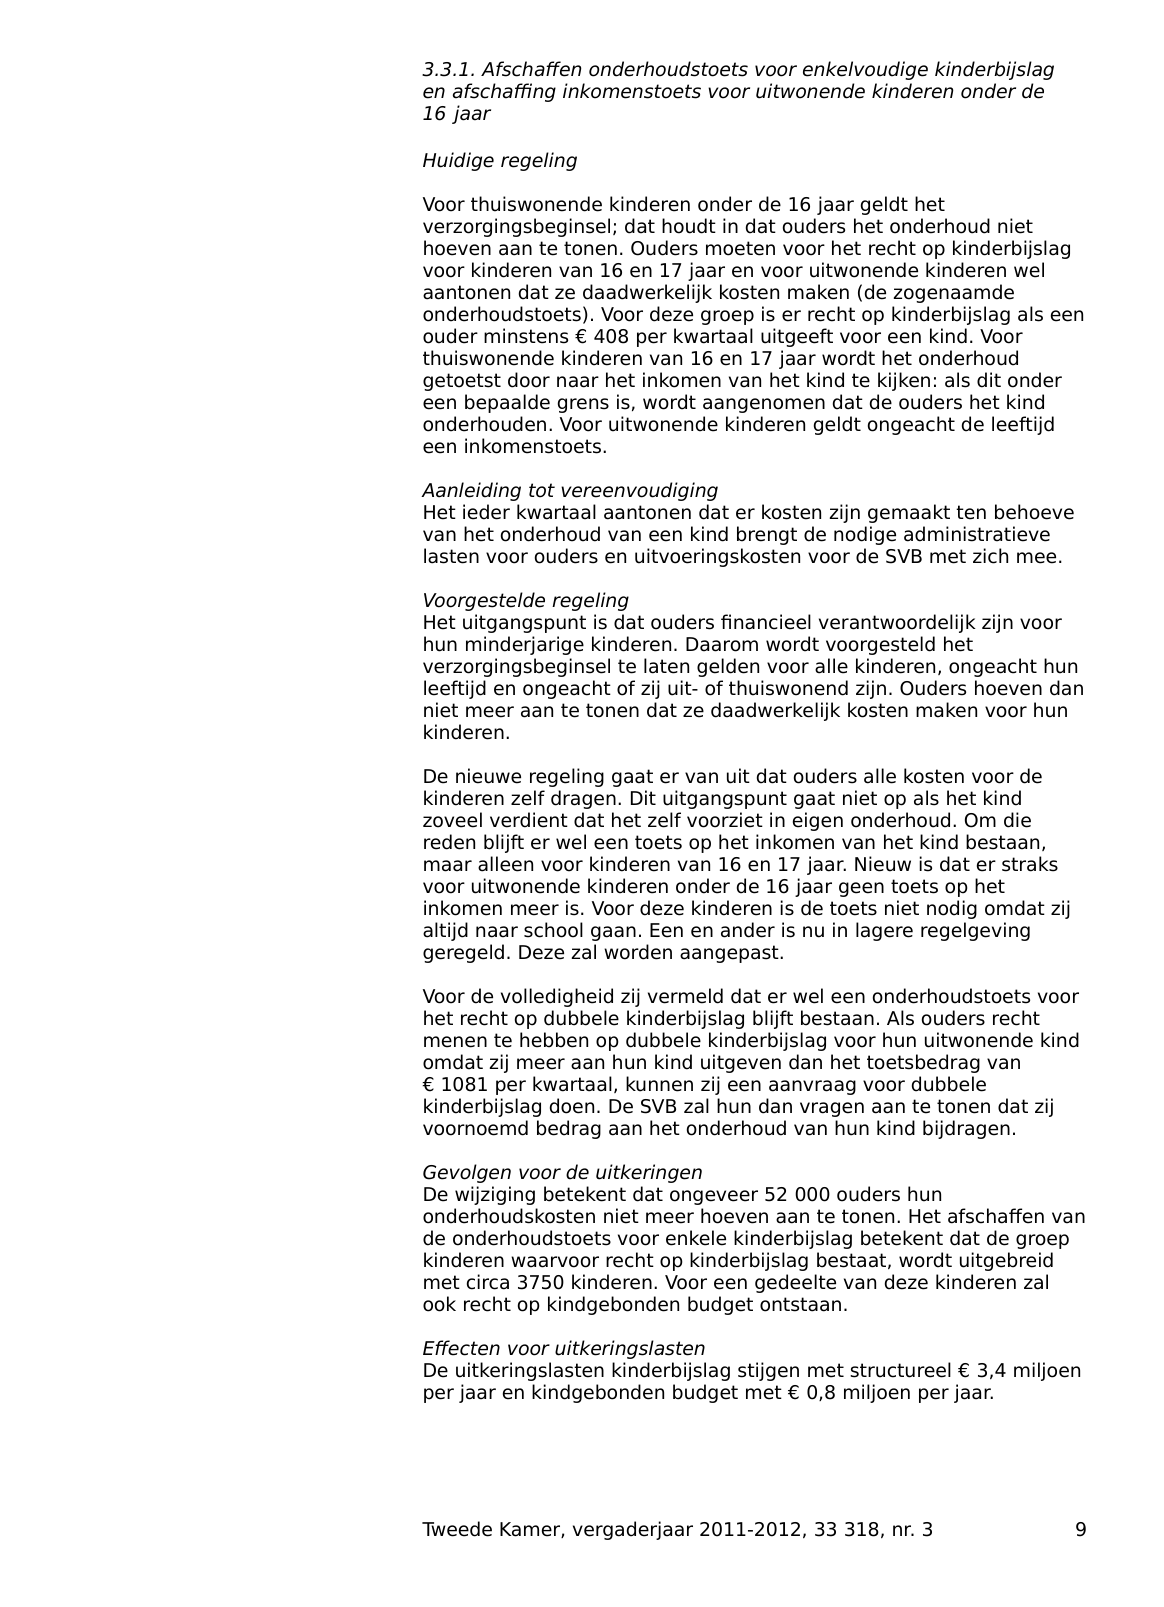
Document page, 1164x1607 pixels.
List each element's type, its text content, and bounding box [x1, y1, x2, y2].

subtitle Voorgestelde regeling [422, 590, 1087, 612]
text De nieuwe regeling gaat er van uit dat ouders alle kosten voor de kinderen zelf dragen. Dit uitgangspunt gaat niet op als het kind zoveel verdient dat het zelf voorziet in eigen onderhoud. Om die reden blijft er wel een toets op het inkomen van het kind bestaan, maar alleen voor kinderen van 16 en 17 jaar. Nieuw is dat er straks voor uitwonende kinderen onder de 16 jaar geen toets op het inkomen meer is. Voor deze kinderen is de toets niet nodig omdat zij altijd naar school gaan. Een en ander is nu in lagere regelgeving geregeld. Deze zal worden aangepast. [422, 766, 1087, 964]
subtitle Aanleiding tot vereenvoudiging [422, 480, 1087, 502]
subtitle 3.3.1. Afschaffen onderhoudstoets voor enkelvoudige kinderbijslag en afschaffing inkomenstoets voor uitwonende kinderen onder de 16 jaar [422, 59, 1087, 125]
text De wijziging betekent dat ongeveer 52 000 ouders hun onderhoudskosten niet meer hoeven aan te tonen. Het afschaffen van de onderhoudstoets voor enkele kinderbijslag betekent dat de groep kinderen waarvoor recht op kinderbijslag bestaat, wordt uitgebreid met circa 3750 kinderen. Voor een gedeelte van deze kinderen zal ook recht op kindgebonden budget ontstaan. [422, 1184, 1087, 1316]
text Voor de volledigheid zij vermeld dat er wel een onderhoudstoets voor het recht op dubbele kinderbijslag blijft bestaan. Als ouders recht menen te hebben op dubbele kinderbijslag voor hun uitwonende kind omdat zij meer aan hun kind uitgeven dan het toetsbedrag van € 1081 per kwartaal, kunnen zij een aanvraag voor dubbele kinderbijslag doen. De SVB zal hun dan vragen aan te tonen dat zij voornoemd bedrag aan het onderhoud van hun kind bijdragen. [422, 986, 1087, 1140]
subtitle Gevolgen voor de uitkeringen [422, 1162, 1087, 1184]
text Voor thuiswonende kinderen onder de 16 jaar geldt het verzorgingsbeginsel; dat houdt in dat ouders het onderhoud niet hoeven aan te tonen. Ouders moeten voor het recht op kinderbijslag voor kinderen van 16 en 17 jaar en voor uitwonende kinderen wel aantonen dat ze daadwerkelijk kosten maken (de zogenaamde onderhoudstoets). Voor deze groep is er recht op kinderbijslag als een ouder minstens € 408 per kwartaal uitgeeft voor een kind. Voor thuiswonende kinderen van 16 en 17 jaar wordt het onderhoud getoetst door naar het inkomen van het kind te kijken: als dit onder een bepaalde grens is, wordt aangenomen dat de ouders het kind onderhouden. Voor uitwonende kinderen geldt ongeacht de leeftijd een inkomenstoets. [422, 194, 1087, 458]
text De uitkeringslasten kinderbijslag stijgen met structureel € 3,4 miljoen per jaar en kindgebonden budget met € 0,8 miljoen per jaar. [422, 1360, 1087, 1404]
text Het ieder kwartaal aantonen dat er kosten zijn gemaakt ten behoeve van het onderhoud van een kind brengt de nodige administratieve lasten voor ouders en uitvoeringskosten voor de SVB met zich mee. [422, 502, 1087, 568]
text Het uitgangspunt is dat ouders financieel verantwoordelijk zijn voor hun minderjarige kinderen. Daarom wordt voorgesteld het verzorgingsbeginsel te laten gelden voor alle kinderen, ongeacht hun leeftijd en ongeacht of zij uit- of thuiswonend zijn. Ouders hoeven dan niet meer aan te tonen dat ze daadwerkelijk kosten maken voor hun kinderen. [422, 612, 1087, 744]
subtitle Effecten voor uitkeringslasten [422, 1338, 1087, 1360]
subtitle Huidige regeling [422, 150, 1087, 172]
